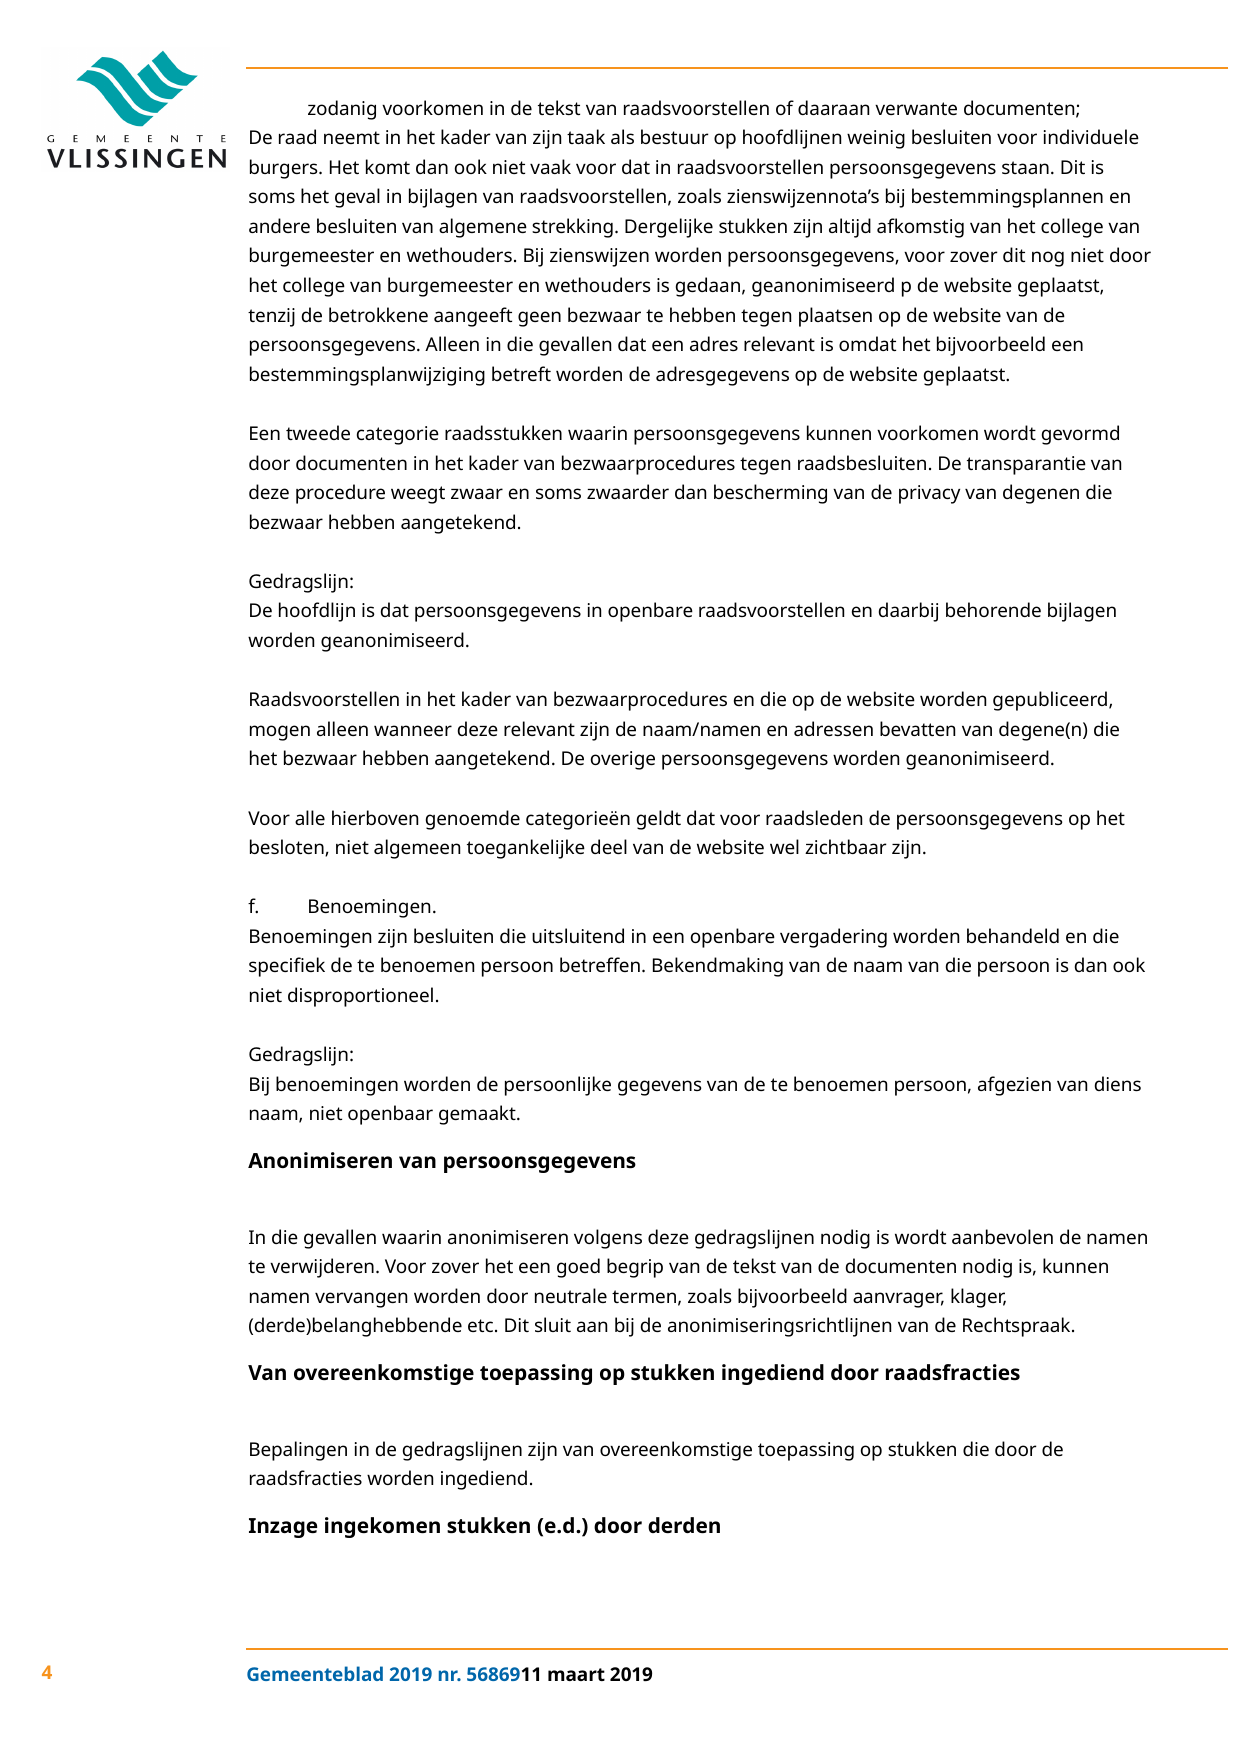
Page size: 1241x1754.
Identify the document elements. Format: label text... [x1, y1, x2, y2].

list Benoemingen. [248, 893, 1152, 919]
text Bij benoemingen worden de persoonlijke gegevens van de te benoemen persoon, afgezien van diens naam, niet openbaar gemaakt. [248, 1071, 1152, 1126]
text Inzage ingekomen stukken (e.d.) door derden [248, 1511, 1152, 1540]
picture [41, 47, 231, 172]
text Van overeenkomstige toepassing op stukken ingediend door raadsfracties [248, 1358, 1152, 1387]
text Voor alle hierboven genoemde categorieën geldt dat voor raadsleden de persoonsgegevens op het besloten, niet algemeen toegankelijke deel van de website wel zichtbaar zijn. [248, 805, 1152, 860]
text Anonimiseren van persoonsgegevens [248, 1146, 1152, 1175]
text Een tweede categorie raadsstukken waarin persoonsgegevens kunnen voorkomen wordt gevormd door documenten in het kader van bezwaarprocedures tegen raadsbesluiten. De transparantie van deze procedure weegt zwaar en soms zwaarder dan bescherming van de privacy van degenen die bezwaar hebben aangetekend. [248, 420, 1152, 535]
text Gedragslijn: [248, 568, 1152, 594]
text In die gevallen waarin anonimiseren volgens deze gedragslijnen nodig is wordt aanbevolen de namen te verwijderen. Voor zover het een goed begrip van de tekst van de documenten nodig is, kunnen namen vervangen worden door neutrale termen, zoals bijvoorbeeld aanvrager, klager, (derde)belanghebbende etc. Dit sluit aan bij de anonimiseringsrichtlijnen van de Rechtspraak. [248, 1224, 1152, 1338]
text De hoofdlijn is dat persoonsgegevens in openbare raadsvoorstellen en daarbij behorende bijlagen worden geanonimiseerd. [248, 598, 1152, 653]
text Raadsvoorstellen in het kader van bezwaarprocedures en die op de website worden gepubliceerd, mogen alleen wanneer deze relevant zijn de naam/namen en adressen bevatten van degene(n) die het bezwaar hebben aangetekend. De overige persoonsgegevens worden geanonimiseerd. [248, 686, 1152, 771]
text Bepalingen in de gedragslijnen zijn van overeenkomstige toepassing op stukken die door de raadsfracties worden ingediend. [248, 1436, 1152, 1491]
text Benoemingen zijn besluiten die uitsluitend in een openbare vergadering worden behandeld en die specifiek de te benoemen persoon betreffen. Bekendmaking van de naam van die persoon is dan ook niet disproportioneel. [248, 923, 1152, 1008]
text Gedragslijn: [248, 1041, 1152, 1067]
list zodanig voorkomen in de tekst van raadsvoorstellen of daaraan verwante documenten; [248, 95, 1152, 121]
text De raad neemt in het kader van zijn taak als bestuur op hoofdlijnen weinig besluiten voor individuele burgers. Het komt dan ook niet vaak voor dat in raadsvoorstellen persoonsgegevens staan. Dit is soms het geval in bijlagen van raadsvoorstellen, zoals zienswijzennota’s bij bestemmingsplannen en andere besluiten van algemene strekking. Dergelijke stukken zijn altijd afkomstig van het college van burgemeester en wethouders. Bij zienswijzen worden persoonsgegevens, voor zover dit nog niet door het college van burgemeester en wethouders is gedaan, geanonimiseerd p de website geplaatst, tenzij de betrokkene aangeeft geen bezwaar te hebben tegen plaatsen op de website van de persoonsgegevens. Alleen in die gevallen dat een adres relevant is omdat het bijvoorbeeld een bestemmingsplanwijziging betreft worden de adresgegevens op de website geplaatst. [248, 124, 1152, 387]
